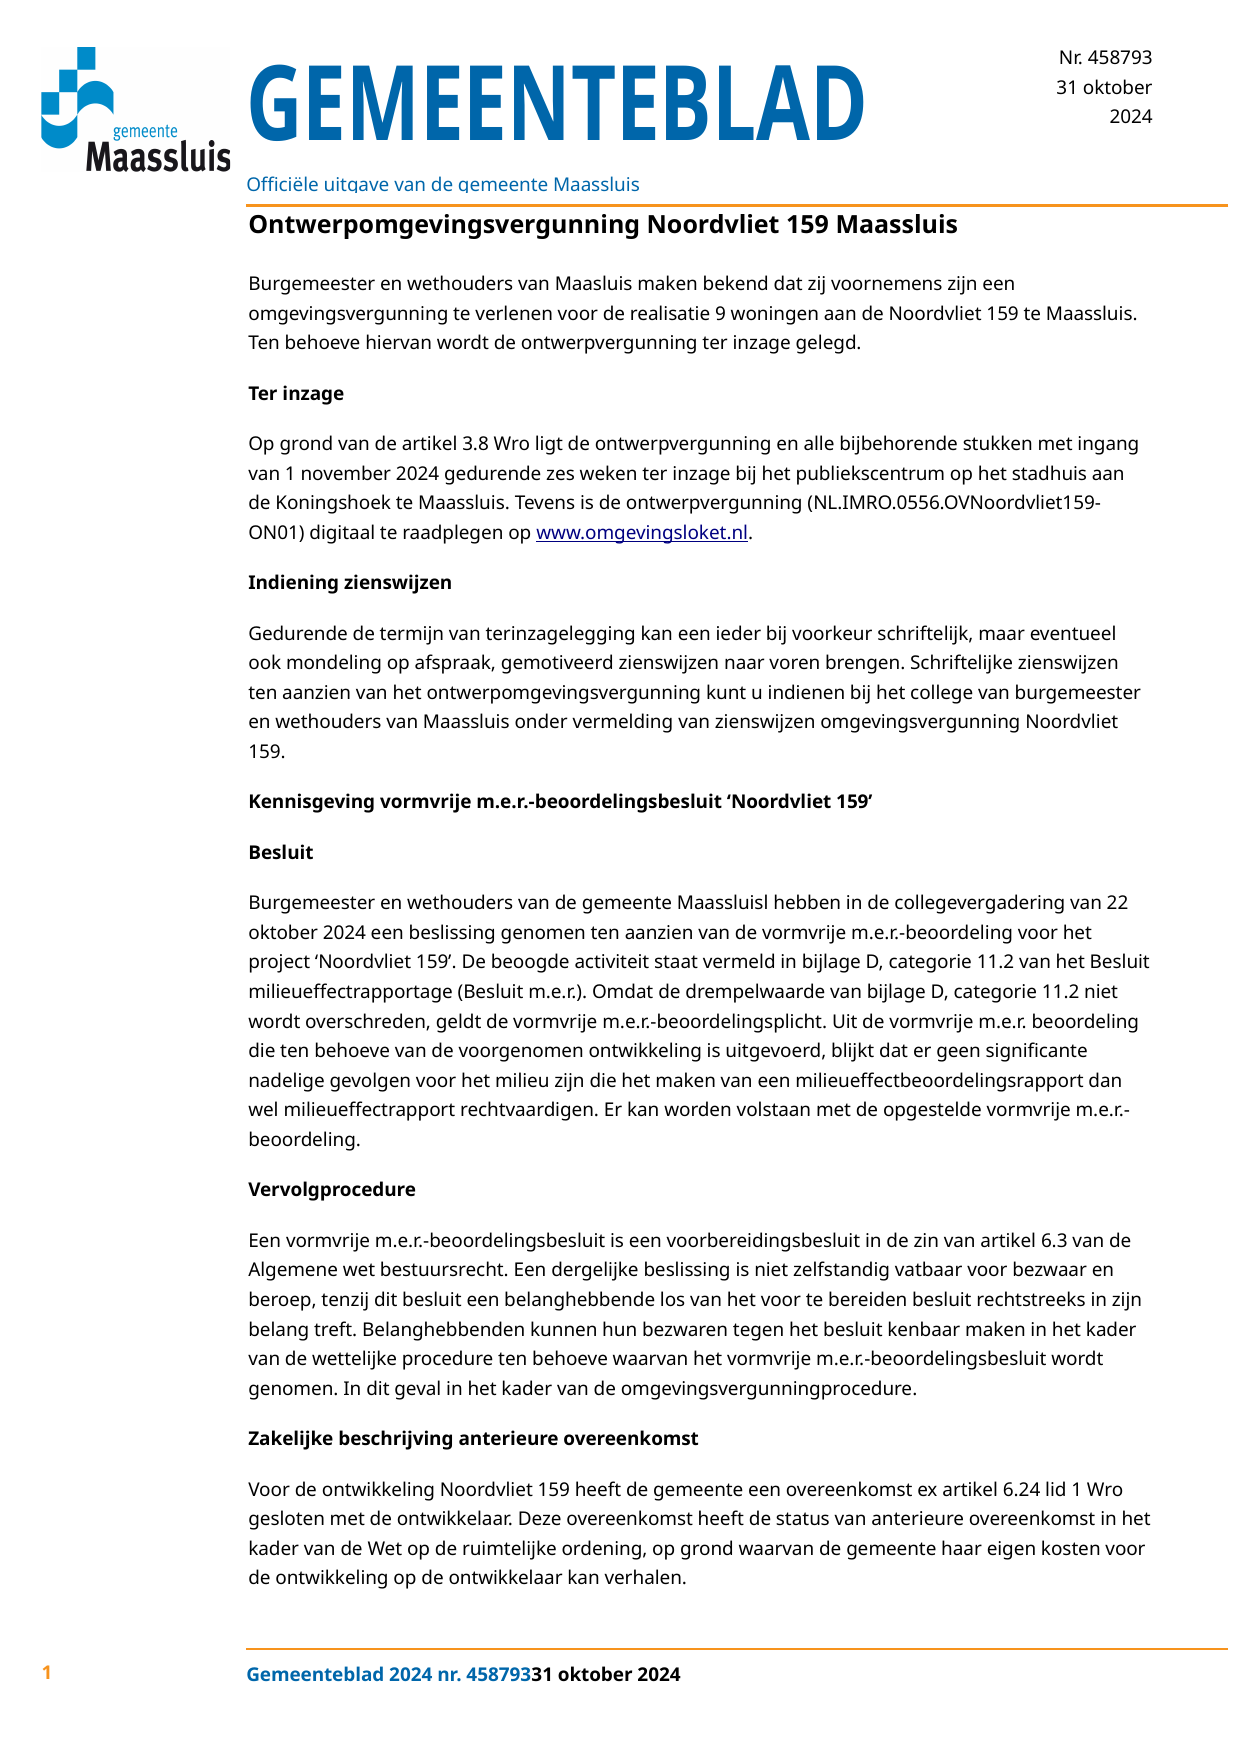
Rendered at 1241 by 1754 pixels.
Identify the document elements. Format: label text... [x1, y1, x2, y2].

text Voor de ontwikkeling Noordvliet 159 heeft de gemeente een overeenkomst ex artikel 6.24 lid 1 Wro gesloten met de ontwikkelaar. Deze overeenkomst heeft de status van anterieure overeenkomst in het kader van de Wet op de ruimtelijke ordening, op grond waarvan de gemeente haar eigen kosten voor de ontwikkeling op de ontwikkelaar kan verhalen. [248, 1476, 1152, 1590]
text Kennisgeving vormvrije m.e.r.-beoordelingsbesluit ‘Noordvliet 159’ [248, 789, 1152, 814]
text Een vormvrije m.e.r.-beoordelingsbesluit is een voorbereidingsbesluit in de zin van artikel 6.3 van de Algemene wet bestuursrecht. Een dergelijke beslissing is niet zelfstandig vatbaar voor bezwaar en beroep, tenzij dit besluit een belanghebbende los van het voor te bereiden besluit rechtstreeks in zijn belang treft. Belanghebbenden kunnen hun bezwaren tegen het besluit kenbaar maken in het kader van de wettelijke procedure ten behoeve waarvan het vormvrije m.e.r.-beoordelingsbesluit wordt genomen. In dit geval in het kader van de omgevingsvergunningprocedure. [248, 1227, 1152, 1401]
text Indiening zienswijzen [248, 569, 1152, 595]
text Ontwerpomgevingsvergunning Noordvliet 159 Maassluis [248, 207, 1152, 241]
text Op grond van de artikel 3.8 Wro ligt de ontwerpvergunning en alle bijbehorende stukken met ingang van 1 november 2024 gedurende zes weken ter inzage bij het publiekscentrum op het stadhuis aan de Koningshoek te Maassluis. Tevens is de ontwerpvergunning (NL.IMRO.0556.OVNoordvliet159-ON01) digitaal te raadplegen op www.omgevingsloket.nl. [248, 430, 1152, 545]
text Zakelijke beschrijving anterieure overeenkomst [248, 1425, 1152, 1451]
text Burgemeester en wethouders van de gemeente Maassluisl hebben in de collegevergadering van 22 oktober 2024 een beslissing genomen ten aanzien van de vormvrije m.e.r.-beoordeling voor het project ‘Noordvliet 159’. De beoogde activiteit staat vermeld in bijlage D, categorie 11.2 van het Besluit milieueffectrapportage (Besluit m.e.r.). Omdat de drempelwaarde van bijlage D, categorie 11.2 niet wordt overschreden, geldt de vormvrije m.e.r.-beoordelingsplicht. Uit de vormvrije m.e.r. beoordeling die ten behoeve van de voorgenomen ontwikkeling is uitgevoerd, blijkt dat er geen significante nadelige gevolgen voor het milieu zijn die het maken van een milieueffectbeoordelingsrapport dan wel milieueffectrapport rechtvaardigen. Er kan worden volstaan met de opgestelde vormvrije m.e.r.-beoordeling. [248, 889, 1152, 1152]
text Gedurende de termijn van terinzagelegging kan een ieder bij voorkeur schriftelijk, maar eventueel ook mondeling op afspraak, gemotiveerd zienswijzen naar voren brengen. Schriftelijke zienswijzen ten aanzien van het ontwerpomgevingsvergunning kunt u indienen bij het college van burgemeester en wethouders van Maassluis onder vermelding van zienswijzen omgevingsvergunning Noordvliet 159. [248, 620, 1152, 764]
text Burgemeester en wethouders van Maasluis maken bekend dat zij voornemens zijn een omgevingsvergunning te verlenen voor de realisatie 9 woningen aan de Noordvliet 159 te Maassluis. Ten behoeve hiervan wordt de ontwerpvergunning ter inzage gelegd. [248, 270, 1152, 355]
picture [41, 47, 77, 92]
text Ter inzage [248, 380, 1152, 406]
text Besluit [248, 839, 1152, 865]
text Vervolgprocedure [248, 1177, 1152, 1202]
picture [41, 47, 231, 172]
